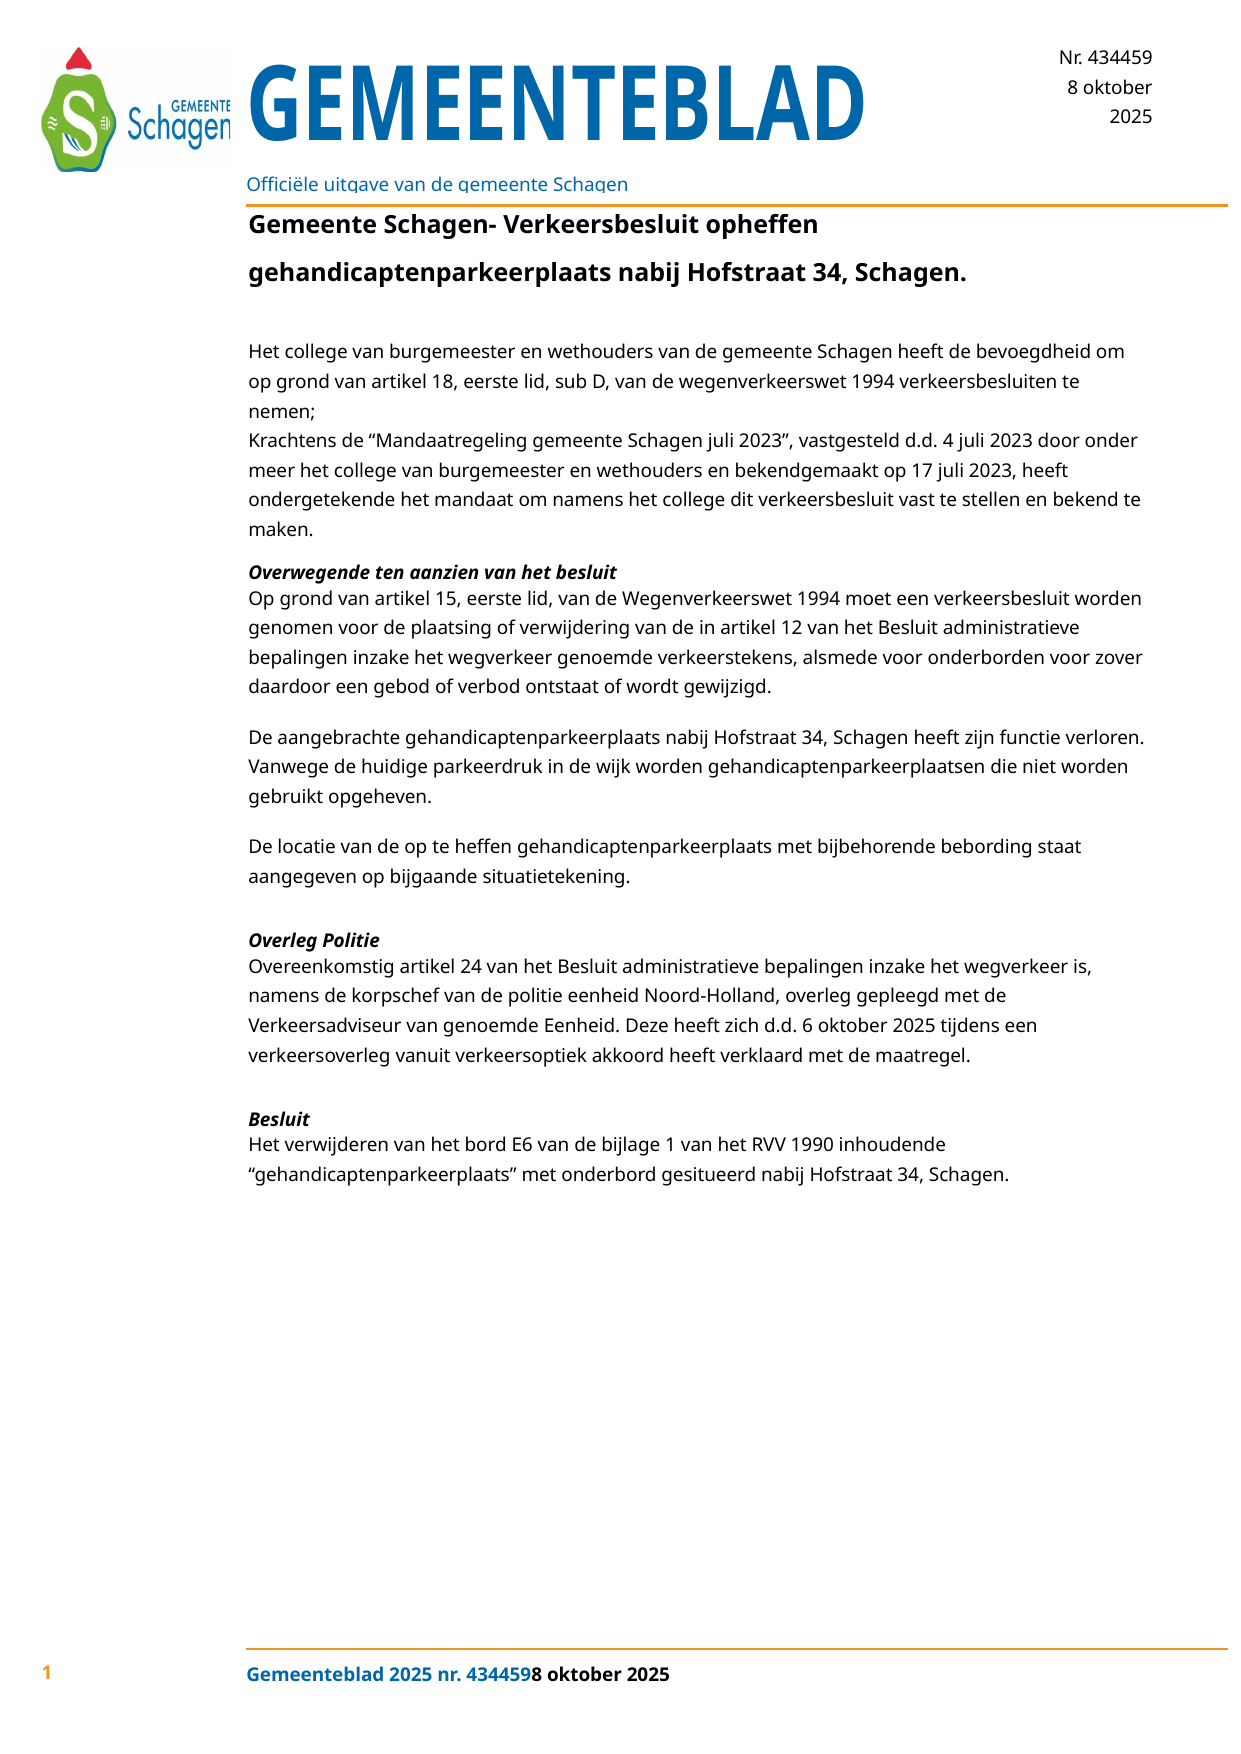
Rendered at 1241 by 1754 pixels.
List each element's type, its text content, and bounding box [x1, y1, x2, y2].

text Het verwijderen van het bord E6 van de bijlage 1 van het RVV 1990 inhoudende “gehandicaptenparkeerplaats” met onderbord gesitueerd nabij Hofstraat 34, Schagen. [248, 1131, 1152, 1187]
text Het college van burgemeester en wethouders van de gemeente Schagen heeft de bevoegdheid om op grond van artikel 18, eerste lid, sub D, van de wegenverkeerswet 1994 verkeersbesluiten te nemen; [248, 339, 1152, 423]
text Besluit [248, 1106, 1152, 1131]
text Op grond van artikel 15, eerste lid, van de Wegenverkeerswet 1994 moet een verkeersbesluit worden genomen voor de plaatsing of verwijdering van de in artikel 12 van het Besluit administratieve bepalingen inzake het wegverkeer genoemde verkeerstekens, alsmede voor onderborden voor zover daardoor een gebod of verbod ontstaat of wordt gewijzigd. [248, 585, 1152, 699]
text De aangebrachte gehandicaptenparkeerplaats nabij Hofstraat 34, Schagen heeft zijn functie verloren. Vanwege de huidige parkeerdruk in de wijk worden gehandicaptenparkeerplaatsen die niet worden gebruikt opgeheven. [248, 724, 1152, 809]
text Overleg Politie [248, 927, 1152, 953]
text Krachtens de “Mandaatregeling gemeente Schagen juli 2023”, vastgesteld d.d. 4 juli 2023 door onder meer het college van burgemeester en wethouders en bekendgemaakt op 17 juli 2023, heeft ondergetekende het mandaat om namens het college dit verkeersbesluit vast te stellen en bekend te maken. [248, 427, 1152, 542]
text Gemeente Schagen- Verkeersbesluit opheffen gehandicaptenparkeerplaats nabij Hofstraat 34, Schagen. [248, 207, 1152, 288]
text De locatie van de op te heffen gehandicaptenparkeerplaats met bijbehorende bebording staat aangegeven op bijgaande situatietekening. [248, 834, 1152, 889]
picture [41, 47, 231, 172]
text Overwegende ten aanzien van het besluit [248, 559, 1152, 585]
text Overeenkomstig artikel 24 van het Besluit administratieve bepalingen inzake het wegverkeer is, namens de korpschef van de politie eenheid Noord-Holland, overleg gepleegd met de Verkeersadviseur van genoemde Eenheid. Deze heeft zich d.d. 6 oktober 2025 tijdens een verkeersoverleg vanuit verkeersoptiek akkoord heeft verklaard met de maatregel. [248, 953, 1152, 1067]
